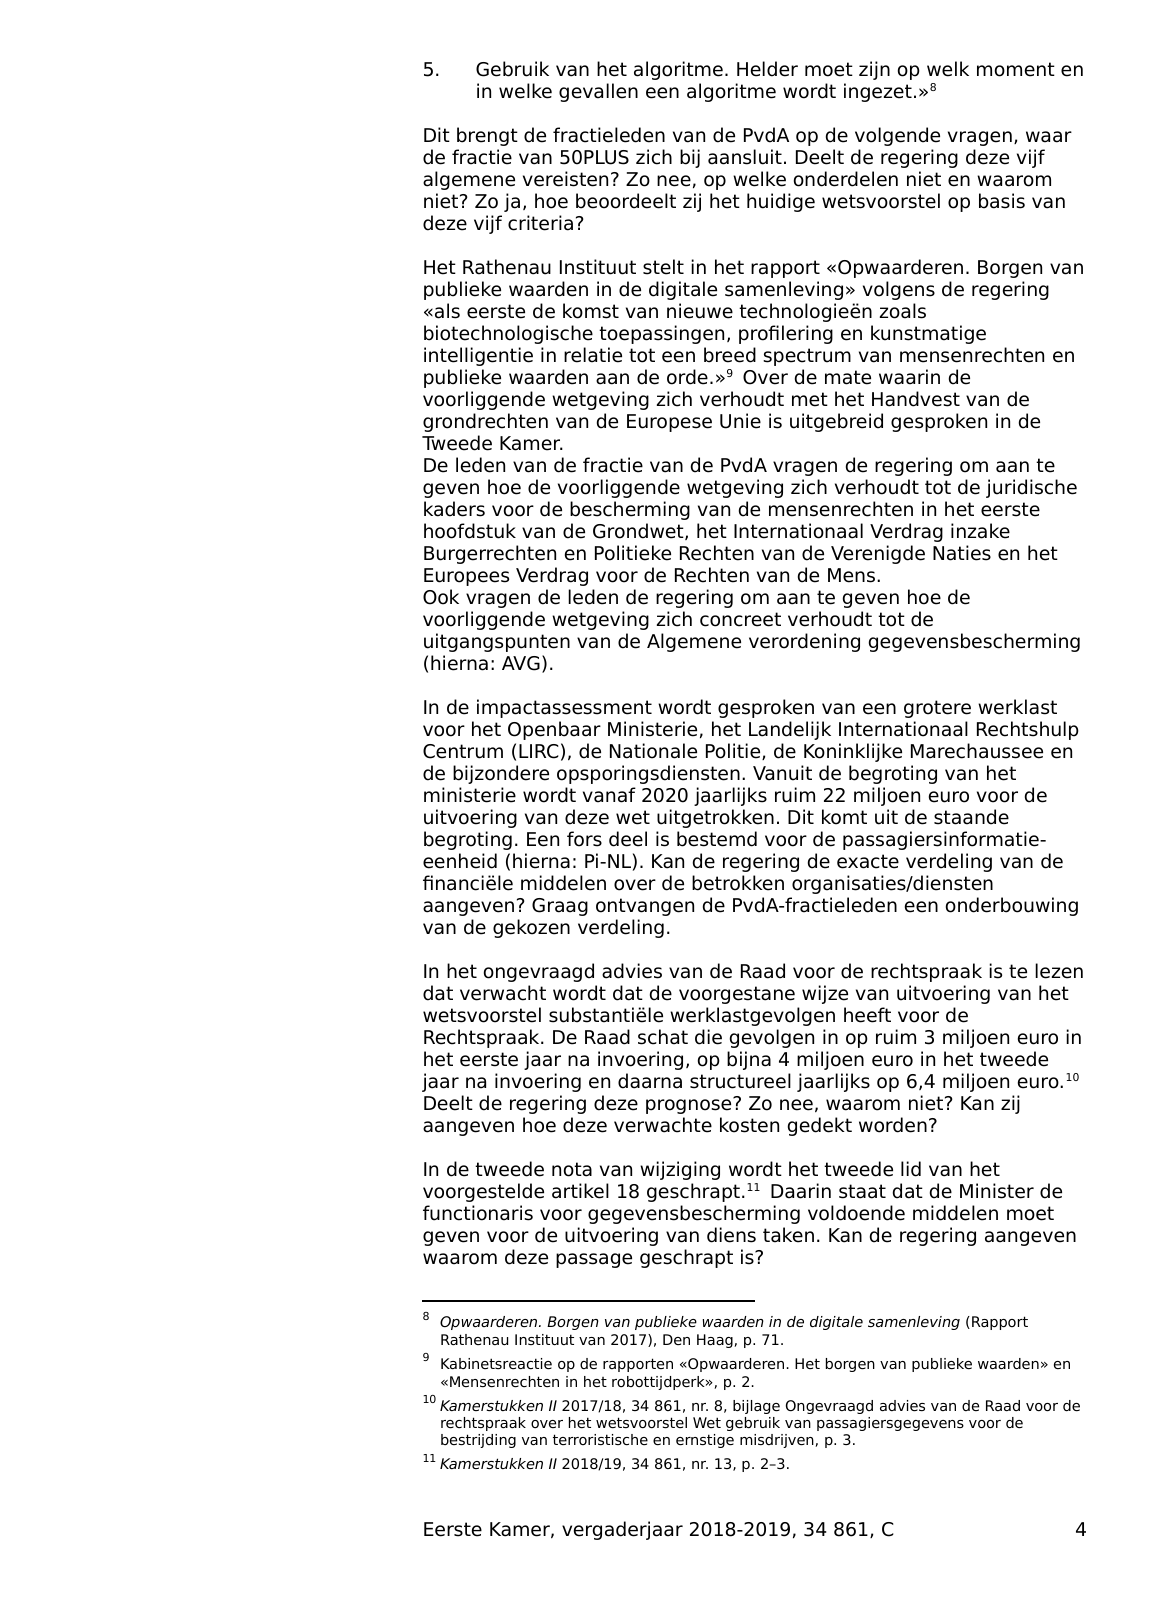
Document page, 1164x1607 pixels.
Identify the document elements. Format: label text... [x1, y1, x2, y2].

text Dit brengt de fractieleden van de PvdA op de volgende vragen, waar de fractie van 50PLUS zich bij aansluit. Deelt de regering deze vijf algemene vereisten? Zo nee, op welke onderdelen niet en waarom niet? Zo ja, hoe beoordeelt zij het huidige wetsvoorstel op basis van deze vijf criteria? [422, 125, 1087, 235]
text Kamerstukken II 2018/19, 34 861, nr. 13, p. 2–3. [422, 1452, 1087, 1474]
text In het ongevraagd advies van de Raad voor de rechtspraak is te lezen dat verwacht wordt dat de voorgestane wijze van uitvoering van het wetsvoorstel substantiële werklastgevolgen heeft voor de Rechtspraak. De Raad schat die gevolgen in op ruim 3 miljoen euro in het eerste jaar na invoering, op bijna 4 miljoen euro in het tweede jaar na invoering en daarna structureel jaarlijks op 6,4 miljoen euro. Deelt de regering deze prognose? Zo nee, waarom niet? Kan zij aangeven hoe deze verwachte kosten gedekt worden? [422, 961, 1087, 1137]
text Het Rathenau Instituut stelt in het rapport «Opwaarderen. Borgen van publieke waarden in de digitale samenleving» volgens de regering «als eerste de komst van nieuwe technologieën zoals biotechnologische toepassingen, profilering en kunstmatige intelligentie in relatie tot een breed spectrum van mensenrechten en publieke waarden aan de orde.» Over de mate waarin de voorliggende wetgeving zich verhoudt met het Handvest van de grondrechten van de Europese Unie is uitgebreid gesproken in de Tweede Kamer. [422, 257, 1087, 455]
text Opwaarderen. Borgen van publieke waarden in de digitale samenleving (Rapport Rathenau Instituut van 2017), Den Haag, p. 71. [422, 1310, 1087, 1349]
text 5. Gebruik van het algoritme. Helder moet zijn op welk moment en in welke gevallen een algoritme wordt ingezet.» [422, 59, 1087, 103]
text Kabinetsreactie op de rapporten «Opwaarderen. Het borgen van publieke waarden» en «Mensenrechten in het robottijdperk», p. 2. [422, 1352, 1087, 1391]
text In de impactassessment wordt gesproken van een grotere werklast voor het Openbaar Ministerie, het Landelijk Internationaal Rechtshulp Centrum (LIRC), de Nationale Politie, de Koninklijke Marechaussee en de bijzondere opsporingsdiensten. Vanuit de begroting van het ministerie wordt vanaf 2020 jaarlijks ruim 22 miljoen euro voor de uitvoering van deze wet uitgetrokken. Dit komt uit de staande begroting. Een fors deel is bestemd voor de passagiersinformatie-eenheid (hierna: Pi-NL). Kan de regering de exacte verdeling van de financiële middelen over de betrokken organisaties/diensten aangeven? Graag ontvangen de PvdA-fractieleden een onderbouwing van de gekozen verdeling. [422, 697, 1087, 939]
text Kamerstukken II 2017/18, 34 861, nr. 8, bijlage Ongevraagd advies van de Raad voor de rechtspraak over het wetsvoorstel Wet gebruik van passagiersgegevens voor de bestrijding van terroristische en ernstige misdrijven, p. 3. [422, 1393, 1087, 1449]
text In de tweede nota van wijziging wordt het tweede lid van het voorgestelde artikel 18 geschrapt. Daarin staat dat de Minister de functionaris voor gegevensbescherming voldoende middelen moet geven voor de uitvoering van diens taken. Kan de regering aangeven waarom deze passage geschrapt is? [422, 1159, 1087, 1269]
text De leden van de fractie van de PvdA vragen de regering om aan te geven hoe de voorliggende wetgeving zich verhoudt tot de juridische kaders voor de bescherming van de mensenrechten in het eerste hoofdstuk van de Grondwet, het Internationaal Verdrag inzake Burgerrechten en Politieke Rechten van de Verenigde Naties en het Europees Verdrag voor de Rechten van de Mens. [422, 455, 1087, 587]
text Ook vragen de leden de regering om aan te geven hoe de voorliggende wetgeving zich concreet verhoudt tot de uitgangspunten van de Algemene verordening gegevensbescherming (hierna: AVG). [422, 587, 1087, 675]
